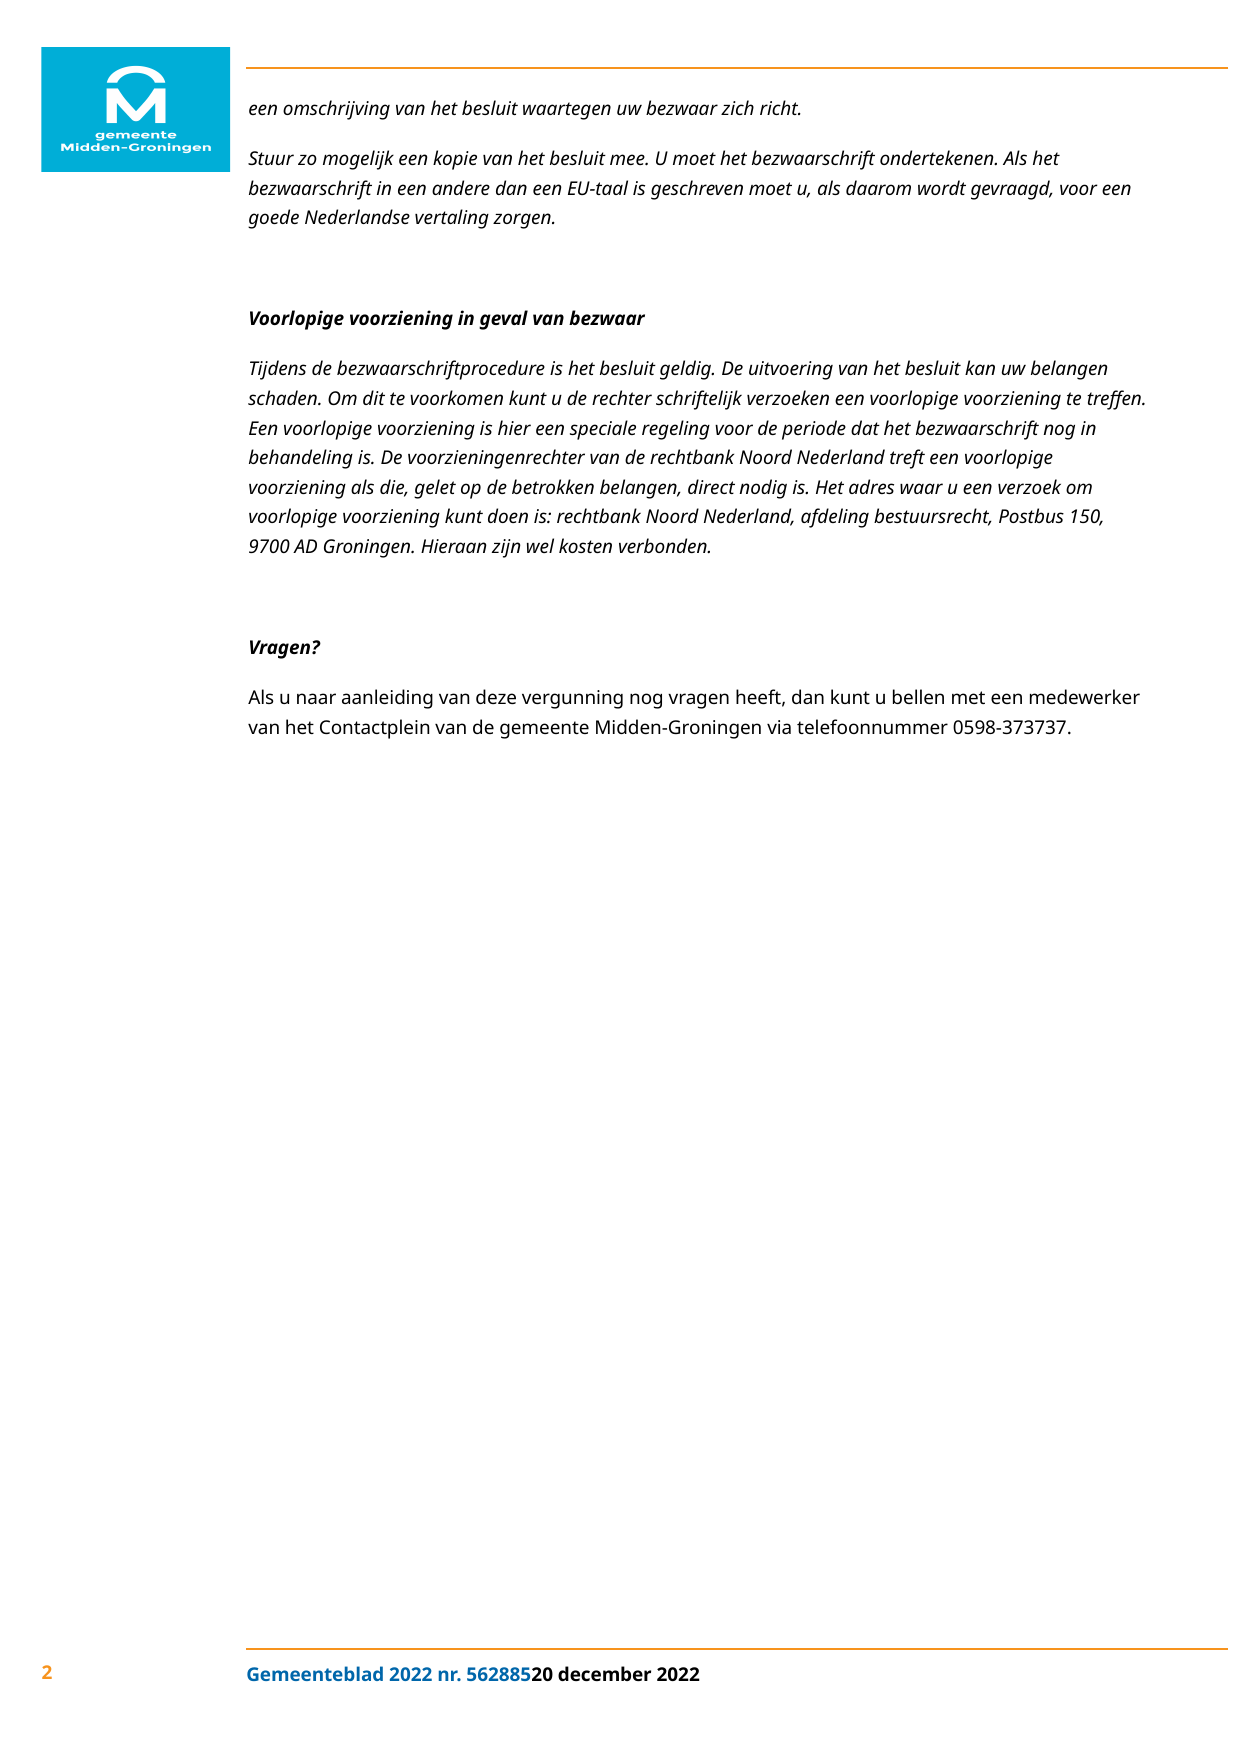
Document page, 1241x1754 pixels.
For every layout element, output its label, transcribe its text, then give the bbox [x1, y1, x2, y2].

picture [184, 146, 190, 153]
picture [108, 66, 164, 82]
text Tijdens de bezwaarschriftprocedure is het besluit geldig. De uitvoering van het besluit kan uw belangen schaden. Om dit te voorkomen kunt u de rechter schriftelijk verzoeken een voorlopige voorziening te treffen. Een voorlopige voorziening is hier een speciale regeling voor de periode dat het bezwaarschrift nog in behandeling is. De voorzieningenrechter van de rechtbank Noord Nederland treft een voorlopige voorziening als die, gelet op de betrokken belangen, direct nodig is. Het adres waar u een verzoek om voorlopige voorziening kunt doen is: rechtbank Noord Nederland, afdeling bestuursrecht, Postbus 150, 9700 AD Groningen. Hieraan zijn wel kosten verbonden. [248, 356, 1152, 559]
text Stuur zo mogelijk een kopie van het besluit mee. U moet het bezwaarschrift ondertekenen. Als het bezwaarschrift in een andere dan een EU-taal is geschreven moet u, als daarom wordt gevraagd, voor een goede Nederlandse vertaling zorgen. [248, 145, 1152, 230]
picture [107, 89, 165, 122]
text een omschrijving van het besluit waartegen uw bezwaar zich richt. [248, 95, 1152, 121]
text Vragen? [248, 634, 1152, 660]
text Voorlopige voorziening in geval van bezwaar [248, 305, 1152, 331]
text Als u naar aanleiding van deze vergunning nog vragen heeft, dan kunt u bellen met een medewerker van het Contactplein van de gemeente Midden-Groningen via telefoonnummer 0598-373737. [248, 684, 1152, 740]
